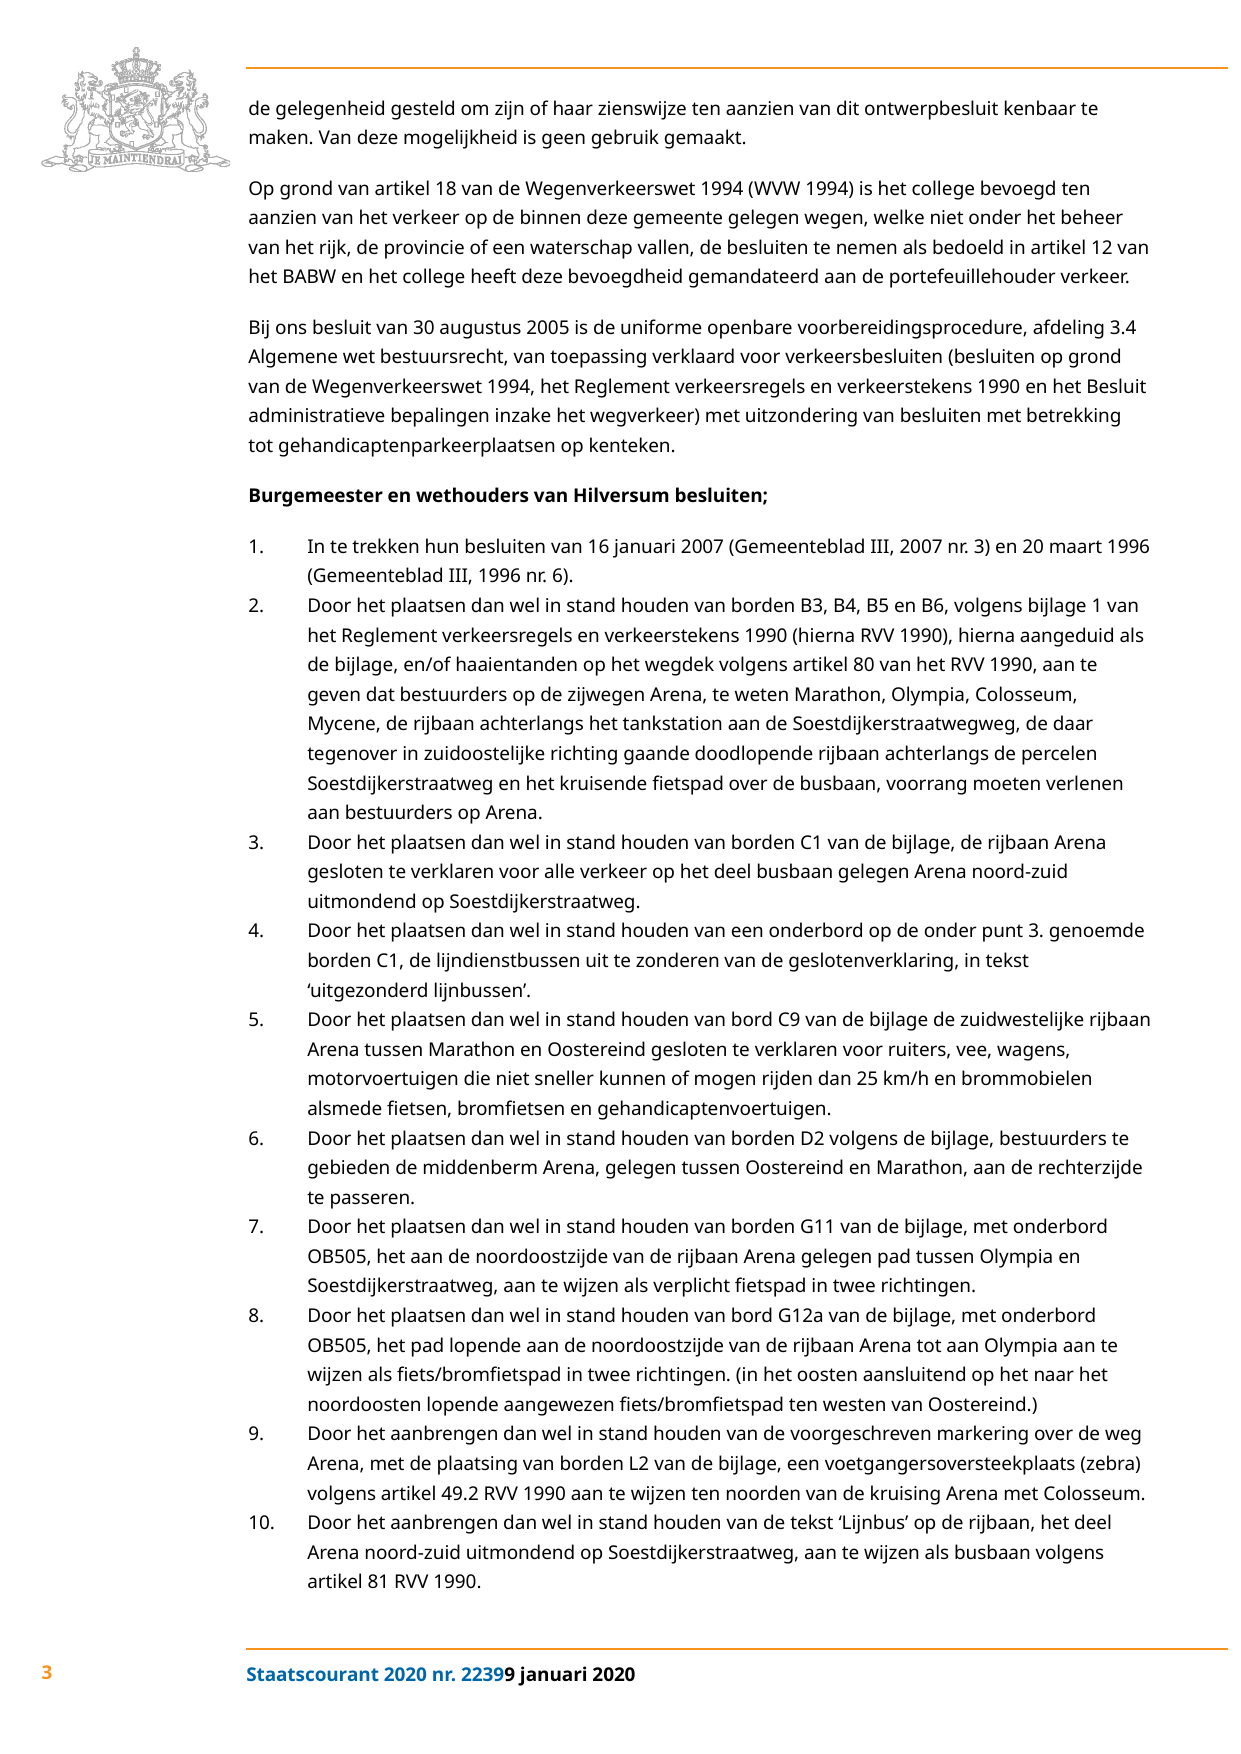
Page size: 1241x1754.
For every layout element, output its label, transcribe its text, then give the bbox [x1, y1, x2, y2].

list Door het plaatsen dan wel in stand houden van borden C1 van de bijlage, de rijbaan Arena gesloten te verklaren voor alle verkeer op het deel busbaan gelegen Arena noord-zuid uitmondend op Soestdijkerstraatweg. [248, 829, 1152, 914]
picture [41, 47, 231, 172]
list Door het plaatsen dan wel in stand houden van borden G11 van de bijlage, met onderbord OB505, het aan de noordoostzijde van de rijbaan Arena gelegen pad tussen Olympia en Soestdijkerstraatweg, aan te wijzen als verplicht fietspad in twee richtingen. [248, 1213, 1152, 1298]
text Bij ons besluit van 30 augustus 2005 is de uniforme openbare voorbereidingsprocedure, afdeling 3.4 Algemene wet bestuursrecht, van toepassing verklaard voor verkeersbesluiten (besluiten op grond van de Wegenverkeerswet 1994, het Reglement verkeersregels en verkeerstekens 1990 en het Besluit administratieve bepalingen inzake het wegverkeer) met uitzondering van besluiten met betrekking tot gehandicaptenparkeerplaatsen op kenteken. [248, 314, 1152, 458]
list Door het plaatsen dan wel in stand houden van bord G12a van de bijlage, met onderbord OB505, het pad lopende aan de noordoostzijde van de rijbaan Arena tot aan Olympia aan te wijzen als fiets/bromfietspad in twee richtingen. (in het oosten aansluitend op het naar het noordoosten lopende aangewezen fiets/bromfietspad ten westen van Oostereind.) [248, 1302, 1152, 1417]
list Door het aanbrengen dan wel in stand houden van de tekst ‘Lijnbus’ op de rijbaan, het deel Arena noord-zuid uitmondend op Soestdijkerstraatweg, aan te wijzen als busbaan volgens artikel 81 RVV 1990. [248, 1509, 1152, 1594]
list Door het plaatsen dan wel in stand houden van een onderbord op de onder punt 3. genoemde borden C1, de lijndienstbussen uit te zonderen van de geslotenverklaring, in tekst ‘uitgezonderd lijnbussen’. [248, 918, 1152, 1003]
list In te trekken hun besluiten van 16 januari 2007 (Gemeenteblad III, 2007 nr. 3) en 20 maart 1996 (Gemeenteblad III, 1996 nr. 6). [248, 533, 1152, 588]
text de gelegenheid gesteld om zijn of haar zienswijze ten aanzien van dit ontwerpbesluit kenbaar te maken. Van deze mogelijkheid is geen gebruik gemaakt. [248, 95, 1152, 150]
list Door het plaatsen dan wel in stand houden van bord C9 van de bijlage de zuidwestelijke rijbaan Arena tussen Marathon en Oostereind gesloten te verklaren voor ruiters, vee, wagens, motorvoertuigen die niet sneller kunnen of mogen rijden dan 25 km/h en brommobielen alsmede fietsen, bromfietsen en gehandicaptenvoertuigen. [248, 1006, 1152, 1121]
list Door het plaatsen dan wel in stand houden van borden B3, B4, B5 en B6, volgens bijlage 1 van het Reglement verkeersregels en verkeerstekens 1990 (hierna RVV 1990), hierna aangeduid als de bijlage, en/of haaientanden op het wegdek volgens artikel 80 van het RVV 1990, aan te geven dat bestuurders op de zijwegen Arena, te weten Marathon, Olympia, Colosseum, Mycene, de rijbaan achterlangs het tankstation aan de Soestdijkerstraatwegweg, de daar tegenover in zuidoostelijke richting gaande doodlopende rijbaan achterlangs de percelen Soestdijkerstraatweg en het kruisende fietspad over de busbaan, voorrang moeten verlenen aan bestuurders op Arena. [248, 592, 1152, 825]
text Op grond van artikel 18 van de Wegenverkeerswet 1994 (WVW 1994) is het colle­ge bevoegd ten aanzien van het verkeer op de binnen deze gemeente gelegen wegen, welke niet onder het beheer van het rijk, de pro­vincie of een waterschap vallen, de besluiten te nemen als bedoeld in artikel 12 van het BABW en het college heeft deze bevoegdheid gemandateerd aan de portefeuillehouder verkeer. [248, 175, 1152, 289]
list Door het plaatsen dan wel in stand houden van borden D2 volgens de bijlage, bestuurders te gebieden de middenberm Arena, gelegen tussen Oostereind en Marathon, aan de rechterzijde te passeren. [248, 1125, 1152, 1210]
text Burgemeester en wethouders van Hilversum besluiten; [248, 483, 1152, 508]
list Door het aanbrengen dan wel in stand houden van de voorgeschreven markering over de weg Arena, met de plaatsing van borden L2 van de bijlage, een voetgangersoversteekplaats (zebra) volgens artikel 49.2 RVV 1990 aan te wijzen ten noorden van de kruising Arena met Colosseum. [248, 1421, 1152, 1506]
